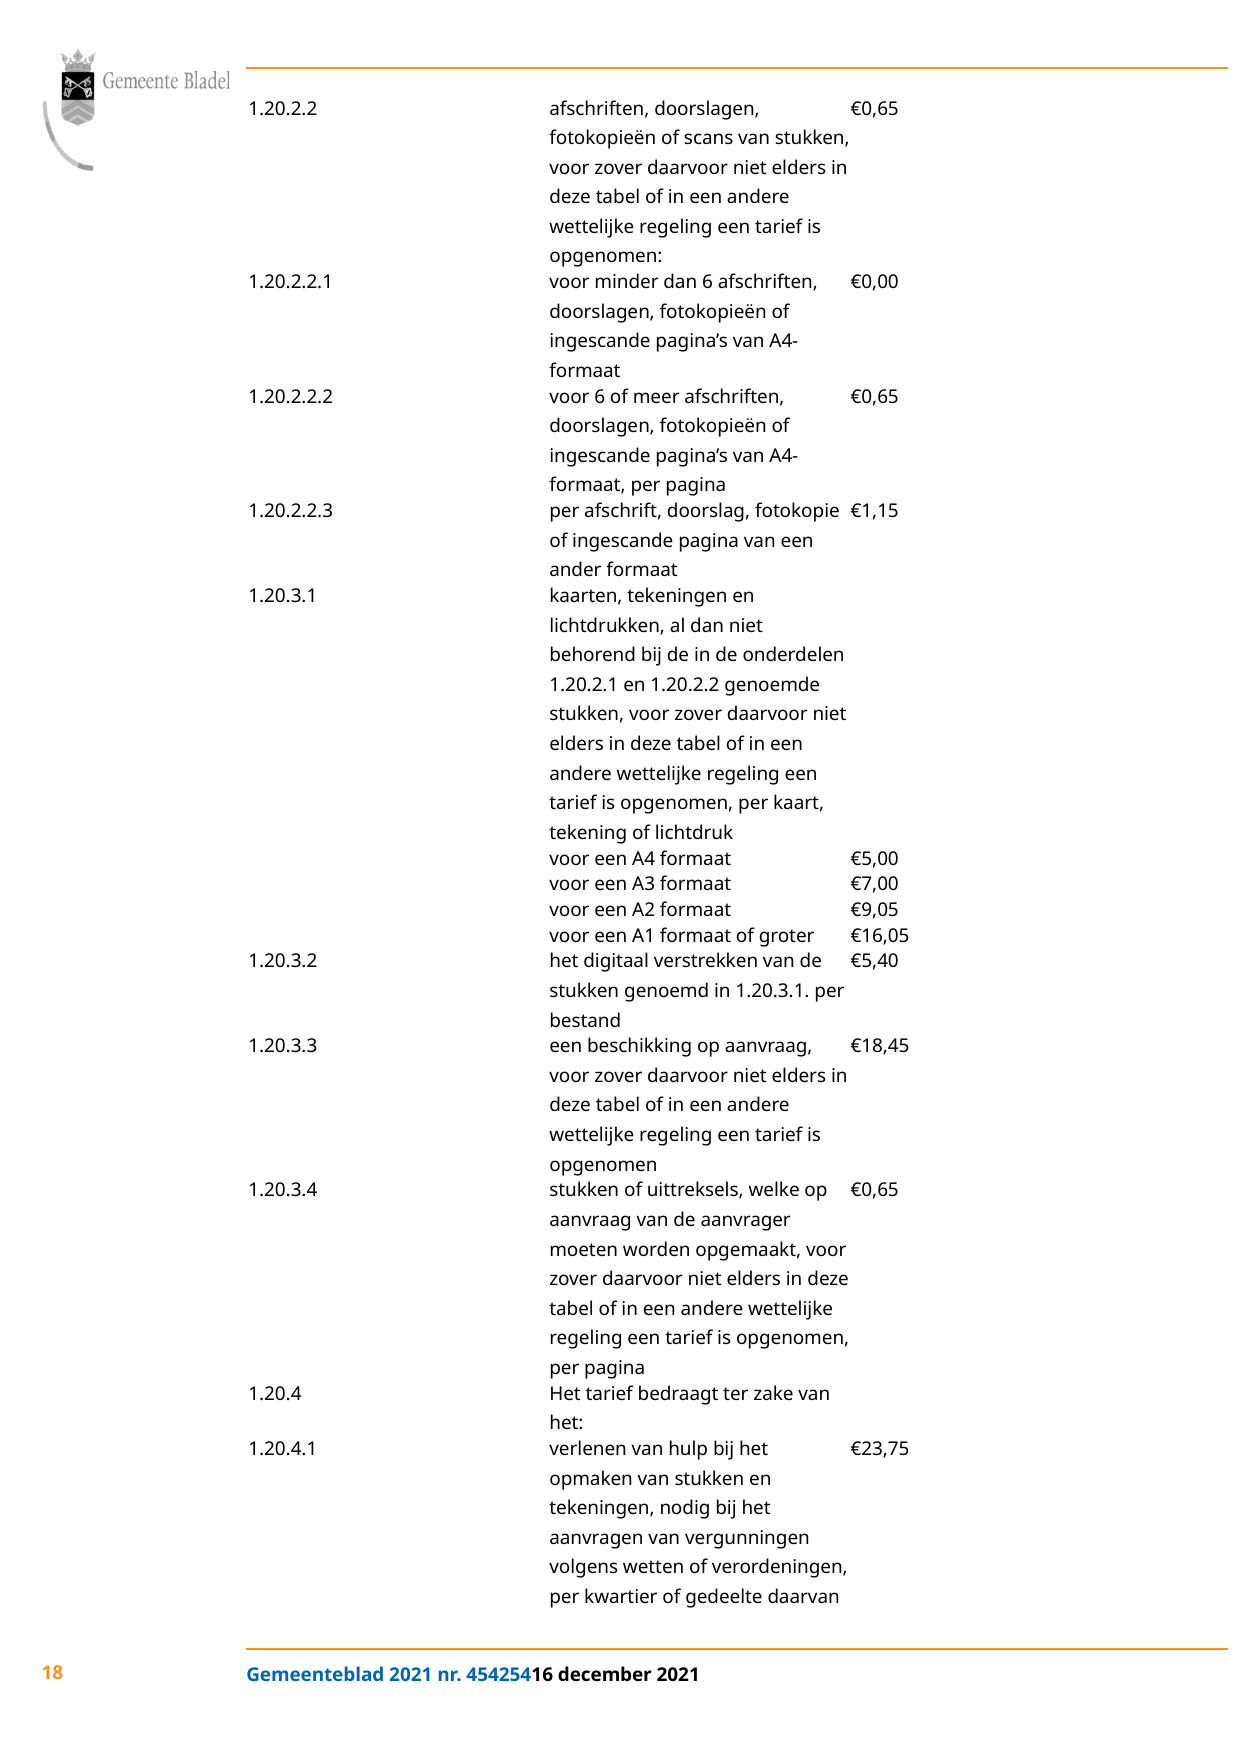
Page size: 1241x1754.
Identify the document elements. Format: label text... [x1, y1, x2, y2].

picture [41, 47, 231, 172]
table_cell het digitaal verstrekken van de stukken genoemd in 1.20.3.1. per bestand [549, 948, 850, 1032]
table_cell [850, 582, 1152, 845]
table_cell voor een A4 formaat [549, 845, 850, 870]
table_cell verlenen van hulp bij het opmaken van stukken en tekeningen, nodig bij het aanvragen van vergunningen volgens wetten of verordeningen, per kwartier of gedeelte daarvan [549, 1435, 850, 1609]
table_cell €0,65 [850, 95, 1152, 268]
table_cell €9,05 [850, 896, 1152, 922]
table_cell Het tarief bedraagt ter zake van het: [549, 1380, 850, 1435]
table_cell 1.20.2.2.2 [248, 383, 549, 497]
table_cell voor een A1 formaat of groter [549, 922, 850, 948]
table_cell 1.20.4 [248, 1380, 549, 1435]
table_cell €5,00 [850, 845, 1152, 870]
table_cell 1.20.2.2.1 [248, 269, 549, 383]
table_cell €23,75 [850, 1435, 1152, 1609]
table_cell €0,00 [850, 269, 1152, 383]
table_cell 1.20.3.1 [248, 582, 549, 948]
table_cell voor een A2 formaat [549, 896, 850, 922]
table_cell 1.20.2.2.3 [248, 498, 549, 582]
table_cell [850, 1380, 1152, 1435]
table_cell voor minder dan 6 afschriften, doorslagen, fotokopieën of ingescande pagina’s van A4-formaat [549, 269, 850, 383]
table_cell per afschrift, doorslag, fotokopie of ingescande pagina van een ander formaat [549, 498, 850, 582]
table_cell €0,65 [850, 383, 1152, 497]
table_cell afschriften, doorslagen, fotokopieën of scans van stukken, voor zover daarvoor niet elders in deze tabel of in een andere wettelijke regeling een tarief is opgenomen: [549, 95, 850, 268]
table_cell €16,05 [850, 922, 1152, 948]
table_cell €7,00 [850, 870, 1152, 896]
table_cell kaarten, tekeningen en lichtdrukken, al dan niet behorend bij de in de onderdelen 1.20.2.1 en 1.20.2.2 genoemde stukken, voor zover daarvoor niet elders in deze tabel of in een andere wettelijke regeling een tarief is opgenomen, per kaart, tekening of lichtdruk [549, 582, 850, 845]
table_cell voor een A3 formaat [549, 870, 850, 896]
table_cell 1.20.2.2 [248, 95, 549, 268]
table_cell 1.20.3.3 [248, 1033, 549, 1177]
table_cell €1,15 [850, 498, 1152, 582]
table_cell een beschikking op aanvraag, voor zover daarvoor niet elders in deze tabel of in een andere wettelijke regeling een tarief is opgenomen [549, 1033, 850, 1177]
table_cell €0,65 [850, 1177, 1152, 1380]
table_cell €18,45 [850, 1033, 1152, 1177]
table_cell voor 6 of meer afschriften, doorslagen, fotokopieën of ingescande pagina’s van A4-formaat, per pagina [549, 383, 850, 497]
table_cell €5,40 [850, 948, 1152, 1032]
table_cell stukken of uittreksels, welke op aanvraag van de aanvrager moeten worden opgemaakt, voor zover daarvoor niet elders in deze tabel of in een andere wettelijke regeling een tarief is opgenomen, per pagina [549, 1177, 850, 1380]
table_cell 1.20.4.1 [248, 1435, 549, 1609]
table_cell 1.20.3.2 [248, 948, 549, 1032]
table_cell 1.20.3.4 [248, 1177, 549, 1380]
